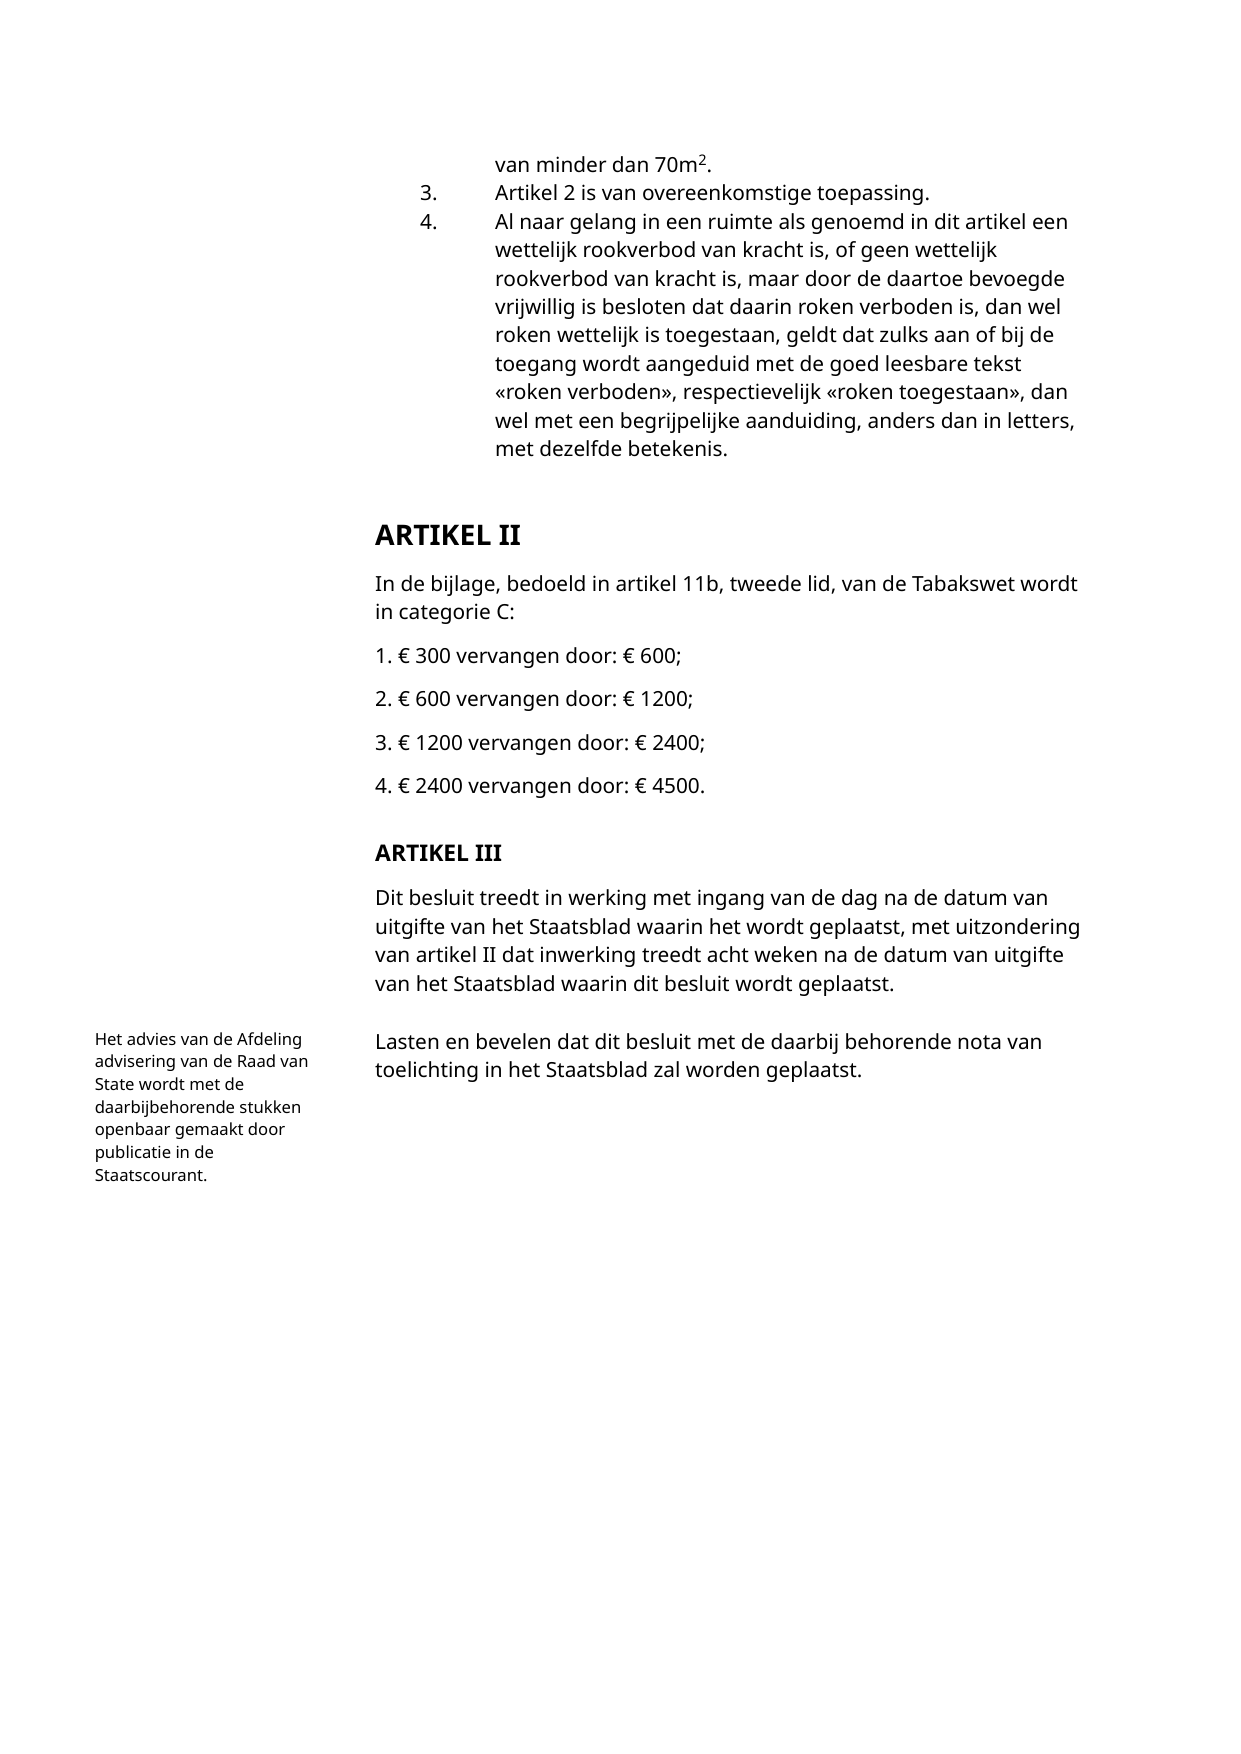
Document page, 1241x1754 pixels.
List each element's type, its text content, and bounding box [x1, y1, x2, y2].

text Dit besluit treedt in werking met ingang van de dag na de datum van uitgifte van het Staatsblad waarin het wordt geplaatst, met uitzondering van artikel II dat inwerking treedt acht weken na de datum van uitgifte van het Staatsblad waarin dit besluit wordt geplaatst. [375, 883, 1090, 997]
text In de bijlage, bedoeld in artikel 11b, tweede lid, van de Tabakswet wordt in categorie C: [375, 569, 1090, 626]
text Het advies van de Afdeling advisering van de Raad van State wordt met de daarbijbehorende stukken openbaar gemaakt door publicatie in de Staatscourant. [94, 1027, 328, 1186]
text Lasten en bevelen dat dit besluit met de daarbij behorende nota van toelichting in het Staatsblad zal worden geplaatst. [375, 1027, 1090, 1084]
text 2. € 600 vervangen door: € 1200; [375, 684, 1090, 713]
subtitle ARTIKEL II [375, 515, 1090, 554]
text 3. € 1200 vervangen door: € 2400; [375, 728, 1090, 756]
list van minder dan 70m2. [420, 150, 1090, 178]
text 1. € 300 vervangen door: € 600; [375, 641, 1090, 669]
text 4. € 2400 vervangen door: € 4500. [375, 771, 1090, 799]
list Artikel 2 is van overeenkomstige toepassing. [420, 178, 1090, 207]
list Al naar gelang in een ruimte als genoemd in dit artikel een wettelijk rookverbod van kracht is, of geen wettelijk rookverbod van kracht is, maar door de daartoe bevoegde vrijwillig is besloten dat daarin roken verboden is, dan wel roken wettelijk is toegestaan, geldt dat zulks aan of bij de toegang wordt aangeduid met de goed leesbare tekst «roken verboden», respectievelijk «roken toegestaan», dan wel met een begrijpelijke aanduiding, anders dan in letters, met dezelfde betekenis. [420, 207, 1090, 463]
subtitle ARTIKEL III [375, 837, 1090, 868]
